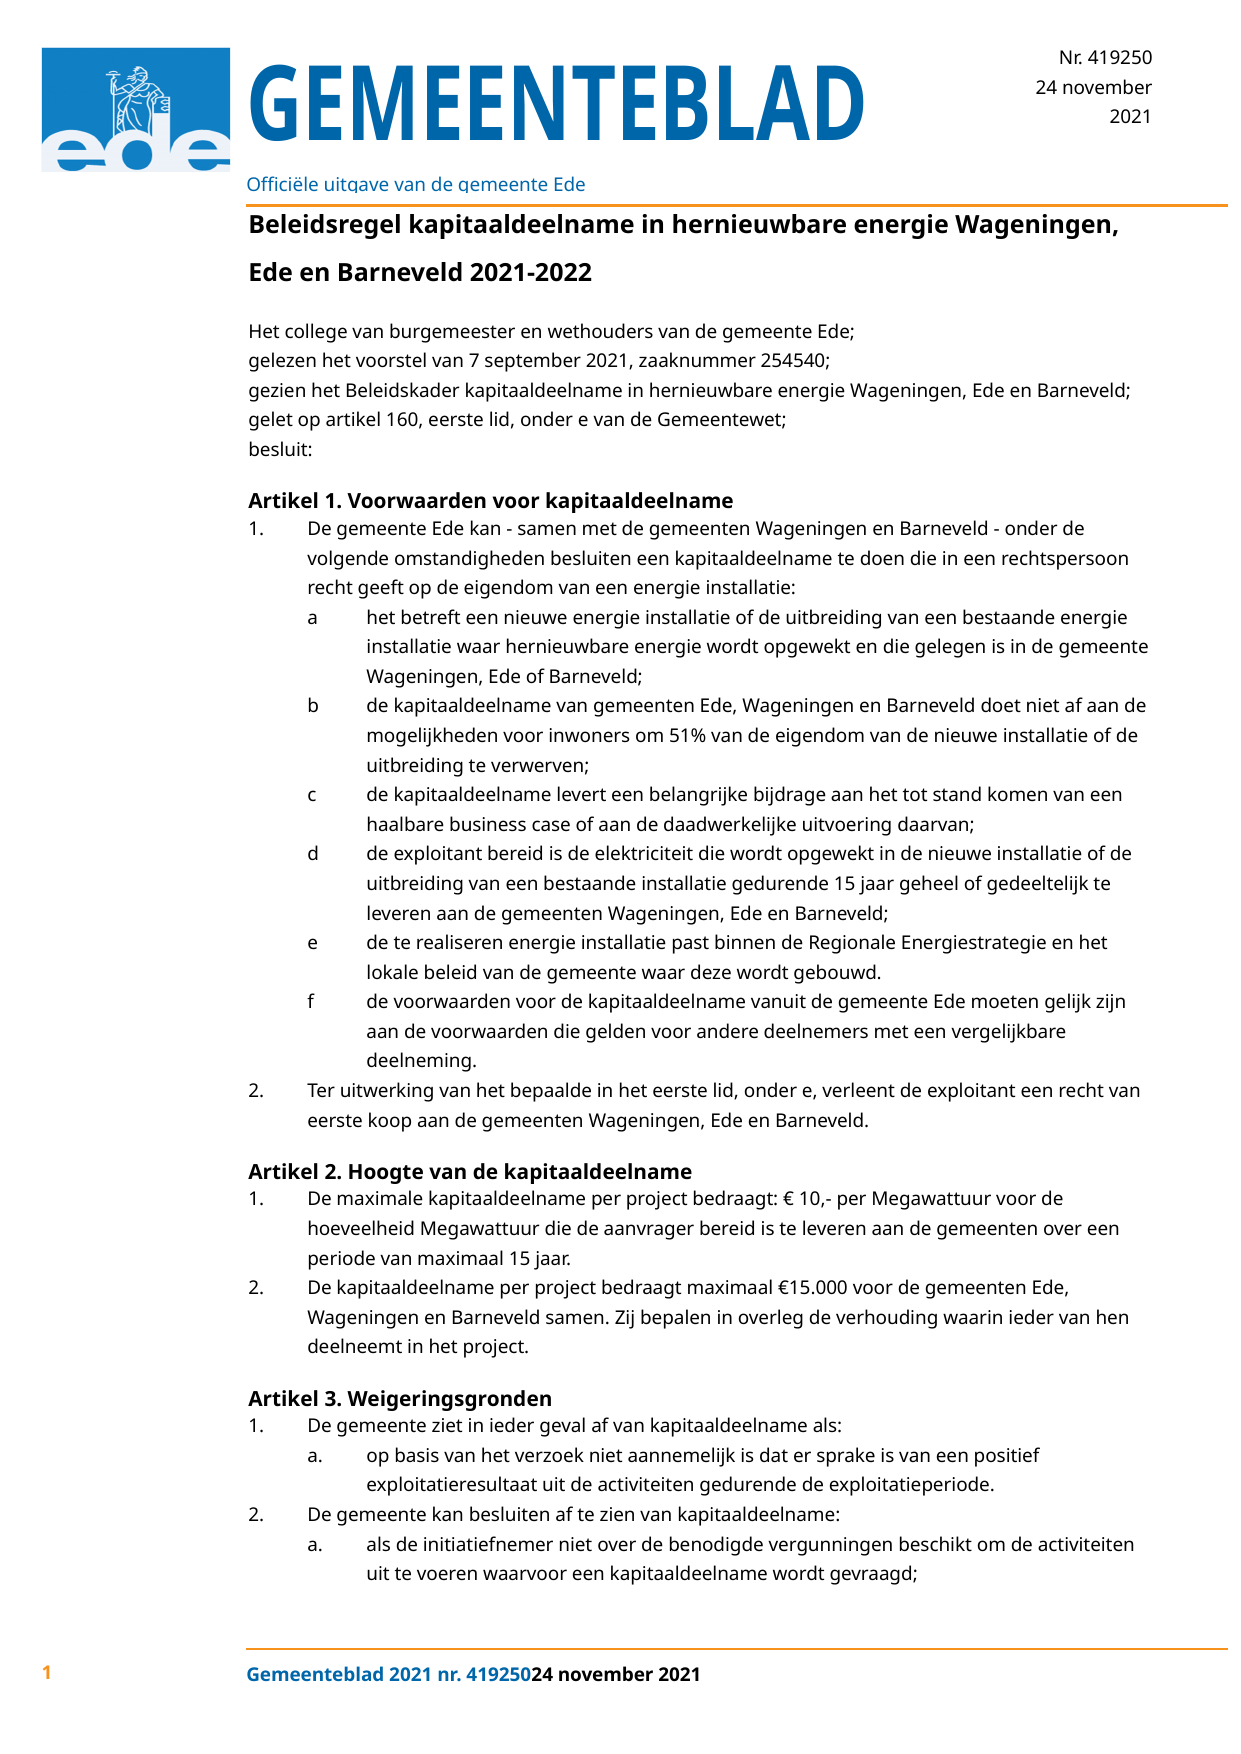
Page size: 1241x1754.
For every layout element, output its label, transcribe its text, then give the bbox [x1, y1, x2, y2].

text Artikel 3. Weigeringsgronden [248, 1384, 1152, 1412]
text gezien het Beleidskader kapitaaldeelname in hernieuwbare energie Wageningen, Ede en Barneveld; [248, 377, 1152, 403]
list De gemeente ziet in ieder geval af van kapitaaldeelname als: [248, 1412, 1152, 1438]
list de kapitaaldeelname levert een belangrijke bijdrage aan het tot stand komen van een haalbare business case of aan de daadwerkelijke uitvoering daarvan; [307, 781, 1152, 837]
list de exploitant bereid is de elektriciteit die wordt opgewekt in de nieuwe installatie of de uitbreiding van een bestaande installatie gedurende 15 jaar geheel of gedeeltelijk te leveren aan de gemeenten Wageningen, Ede en Barneveld; [307, 841, 1152, 925]
list het betreft een nieuwe energie installatie of de uitbreiding van een bestaande energie installatie waar hernieuwbare energie wordt opgewekt en die gelegen is in de gemeente Wageningen, Ede of Barneveld; [307, 604, 1152, 689]
list de voorwaarden voor de kapitaaldeelname vanuit de gemeente Ede moeten gelijk zijn aan de voorwaarden die gelden voor andere deelnemers met een vergelijkbare deelneming. [307, 988, 1152, 1073]
list de te realiseren energie installatie past binnen de Regionale Energiestrategie en het lokale beleid van de gemeente waar deze wordt gebouwd. [307, 929, 1152, 984]
list De gemeente kan besluiten af te zien van kapitaaldeelname: [248, 1501, 1152, 1527]
text besluit: [248, 436, 1152, 462]
text Het college van burgemeester en wethouders van de gemeente Ede; [248, 318, 1152, 344]
text Artikel 2. Hoogte van de kapitaaldeelname [248, 1157, 1152, 1186]
picture [41, 47, 231, 172]
text Artikel 1. Voorwaarden voor kapitaaldeelname [248, 487, 1152, 515]
text gelet op artikel 160, eerste lid, onder e van de Gemeentewet; [248, 407, 1152, 432]
list op basis van het verzoek niet aannemelijk is dat er sprake is van een positief exploitatieresultaat uit de activiteiten gedurende de exploitatieperiode. [307, 1442, 1152, 1497]
text gelezen het voorstel van 7 september 2021, zaaknummer 254540; [248, 347, 1152, 373]
list de kapitaaldeelname van gemeenten Ede, Wageningen en Barneveld doet niet af aan de mogelijkheden voor inwoners om 51% van de eigendom van de nieuwe installatie of de uitbreiding te verwerven; [307, 693, 1152, 777]
list Ter uitwerking van het bepaalde in het eerste lid, onder e, verleent de exploitant een recht van eerste koop aan de gemeenten Wageningen, Ede en Barneveld. [248, 1077, 1152, 1132]
list De gemeente Ede kan - samen met de gemeenten Wageningen en Barneveld - onder de volgende omstandigheden besluiten een kapitaaldeelname te doen die in een rechtspersoon recht geeft op de eigendom van een energie installatie: [248, 515, 1152, 600]
list als de initiatiefnemer niet over de benodigde vergunningen beschikt om de activiteiten uit te voeren waarvoor een kapitaaldeelname wordt gevraagd; [307, 1531, 1152, 1586]
list De kapitaaldeelname per project bedraagt maximaal €15.000 voor de gemeenten Ede, Wageningen en Barneveld samen. Zij bepalen in overleg de verhouding waarin ieder van hen deelneemt in het project. [248, 1274, 1152, 1359]
text Beleidsregel kapitaaldeelname in hernieuwbare energie Wageningen, Ede en Barneveld 2021-2022 [248, 207, 1152, 288]
list De maximale kapitaaldeelname per project bedraagt: € 10,- per Megawattuur voor de hoeveelheid Megawattuur die de aanvrager bereid is te leveren aan de gemeenten over een periode van maximaal 15 jaar. [248, 1186, 1152, 1271]
